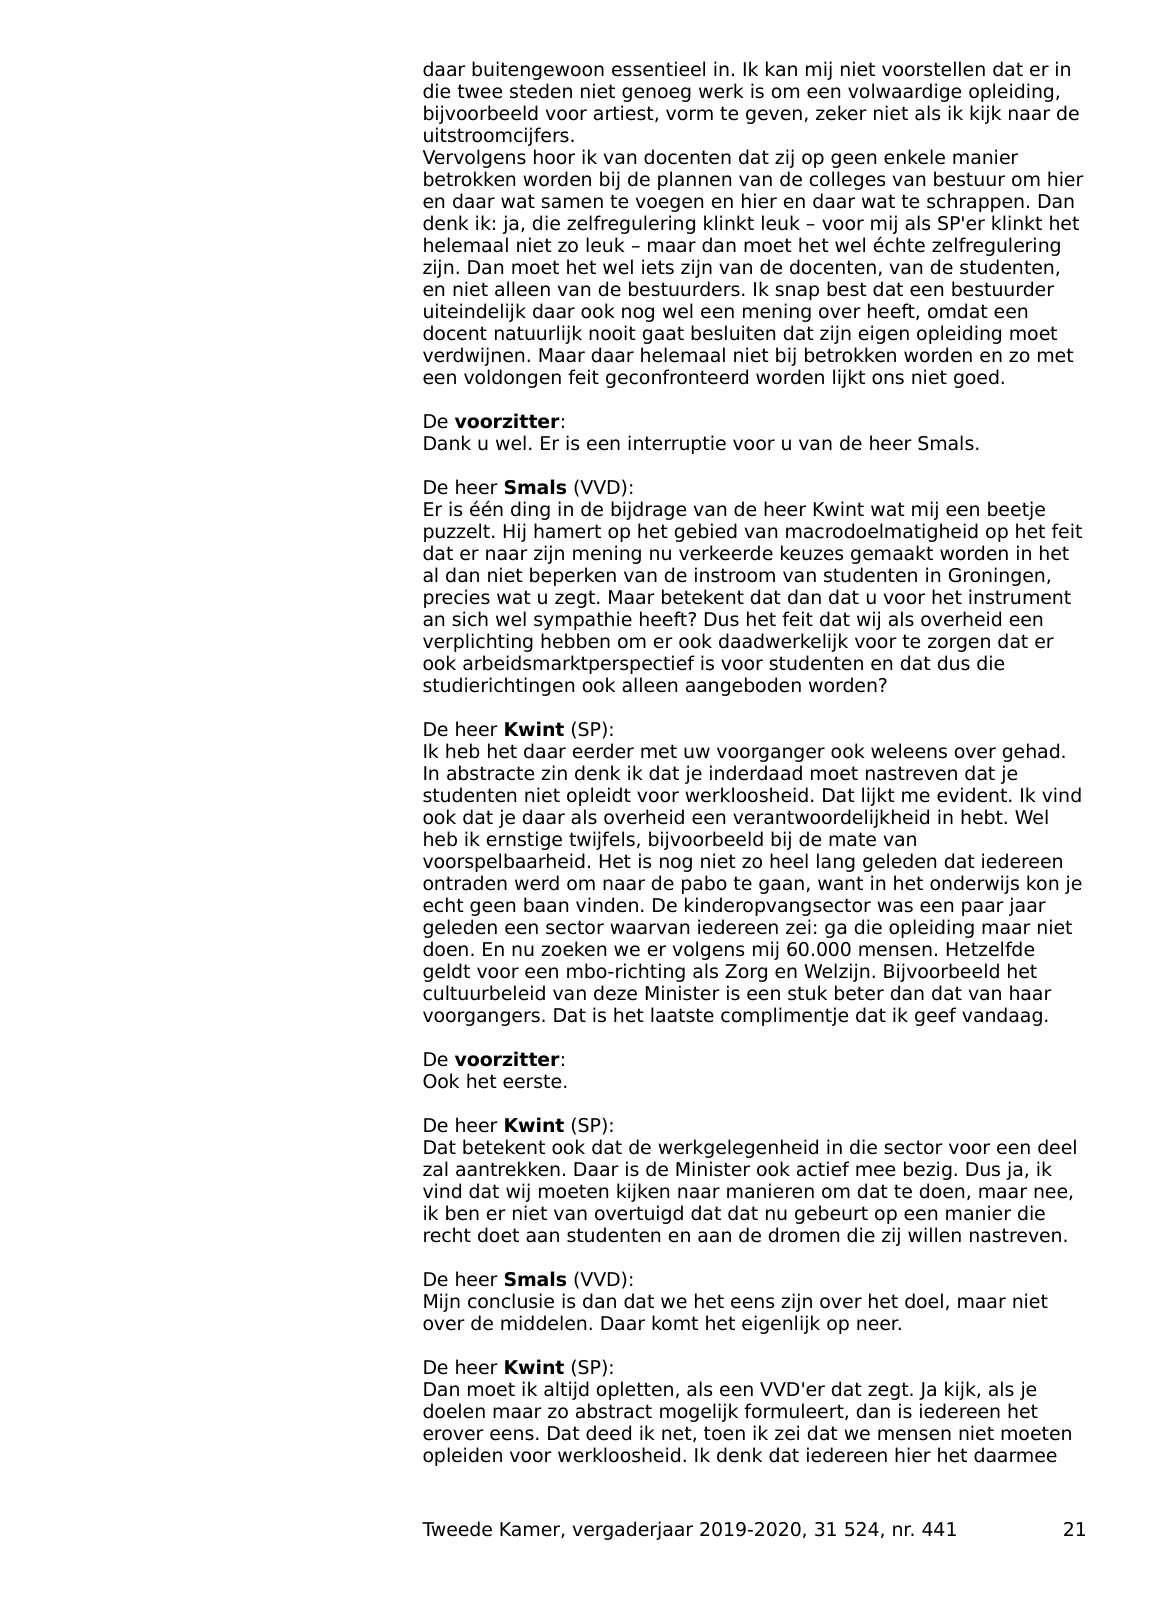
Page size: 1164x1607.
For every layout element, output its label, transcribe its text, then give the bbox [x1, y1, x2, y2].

text De voorzitter: [422, 1049, 1087, 1071]
text De heer Kwint (SP): [422, 1115, 1087, 1137]
text daar buitengewoon essentieel in. Ik kan mij niet voorstellen dat er in die twee steden niet genoeg werk is om een volwaardige opleiding, bijvoorbeeld voor artiest, vorm te geven, zeker niet als ik kijk naar de uitstroomcijfers. [422, 59, 1087, 147]
text De heer Smals (VVD): [422, 1269, 1087, 1291]
text Mijn conclusie is dan dat we het eens zijn over het doel, maar niet over de middelen. Daar komt het eigenlijk op neer. [422, 1291, 1087, 1335]
text De voorzitter: [422, 411, 1087, 433]
text De heer Smals (VVD): [422, 477, 1087, 499]
text Vervolgens hoor ik van docenten dat zij op geen enkele manier betrokken worden bij de plannen van de colleges van bestuur om hier en daar wat samen te voegen en hier en daar wat te schrappen. Dan denk ik: ja, die zelfregulering klinkt leuk – voor mij als SP'er klinkt het helemaal niet zo leuk – maar dan moet het wel échte zelfregulering zijn. Dan moet het wel iets zijn van de docenten, van de studenten, en niet alleen van de bestuurders. Ik snap best dat een bestuurder uiteindelijk daar ook nog wel een mening over heeft, omdat een docent natuurlijk nooit gaat besluiten dat zijn eigen opleiding moet verdwijnen. Maar daar helemaal niet bij betrokken worden en zo met een voldongen feit geconfronteerd worden lijkt ons niet goed. [422, 147, 1087, 389]
text Ook het eerste. [422, 1071, 1087, 1093]
text De heer Kwint (SP): [422, 719, 1087, 741]
text Er is één ding in de bijdrage van de heer Kwint wat mij een beetje puzzelt. Hij hamert op het gebied van macrodoelmatigheid op het feit dat er naar zijn mening nu verkeerde keuzes gemaakt worden in het al dan niet beperken van de instroom van studenten in Groningen, precies wat u zegt. Maar betekent dat dan dat u voor het instrument an sich wel sympathie heeft? Dus het feit dat wij als overheid een verplichting hebben om er ook daadwerkelijk voor te zorgen dat er ook arbeidsmarktperspectief is voor studenten en dat dus die studierichtingen ook alleen aangeboden worden? [422, 499, 1087, 697]
text De heer Kwint (SP): [422, 1357, 1087, 1379]
text Dan moet ik altijd opletten, als een VVD'er dat zegt. Ja kijk, als je doelen maar zo abstract mogelijk formuleert, dan is iedereen het erover eens. Dat deed ik net, toen ik zei dat we mensen niet moeten opleiden voor werkloosheid. Ik denk dat iedereen hier het daarmee [422, 1379, 1087, 1467]
text Dank u wel. Er is een interruptie voor u van de heer Smals. [422, 433, 1087, 455]
text Ik heb het daar eerder met uw voorganger ook weleens over gehad. In abstracte zin denk ik dat je inderdaad moet nastreven dat je studenten niet opleidt voor werkloosheid. Dat lijkt me evident. Ik vind ook dat je daar als overheid een verantwoordelijkheid in hebt. Wel heb ik ernstige twijfels, bijvoorbeeld bij de mate van voorspelbaarheid. Het is nog niet zo heel lang geleden dat iedereen ontraden werd om naar de pabo te gaan, want in het onderwijs kon je echt geen baan vinden. De kinderopvangsector was een paar jaar geleden een sector waarvan iedereen zei: ga die opleiding maar niet doen. En nu zoeken we er volgens mij 60.000 mensen. Hetzelfde geldt voor een mbo-richting als Zorg en Welzijn. Bijvoorbeeld het cultuurbeleid van deze Minister is een stuk beter dan dat van haar voorgangers. Dat is het laatste complimentje dat ik geef vandaag. [422, 741, 1087, 1027]
text Dat betekent ook dat de werkgelegenheid in die sector voor een deel zal aantrekken. Daar is de Minister ook actief mee bezig. Dus ja, ik vind dat wij moeten kijken naar manieren om dat te doen, maar nee, ik ben er niet van overtuigd dat dat nu gebeurt op een manier die recht doet aan studenten en aan de dromen die zij willen nastreven. [422, 1137, 1087, 1247]
